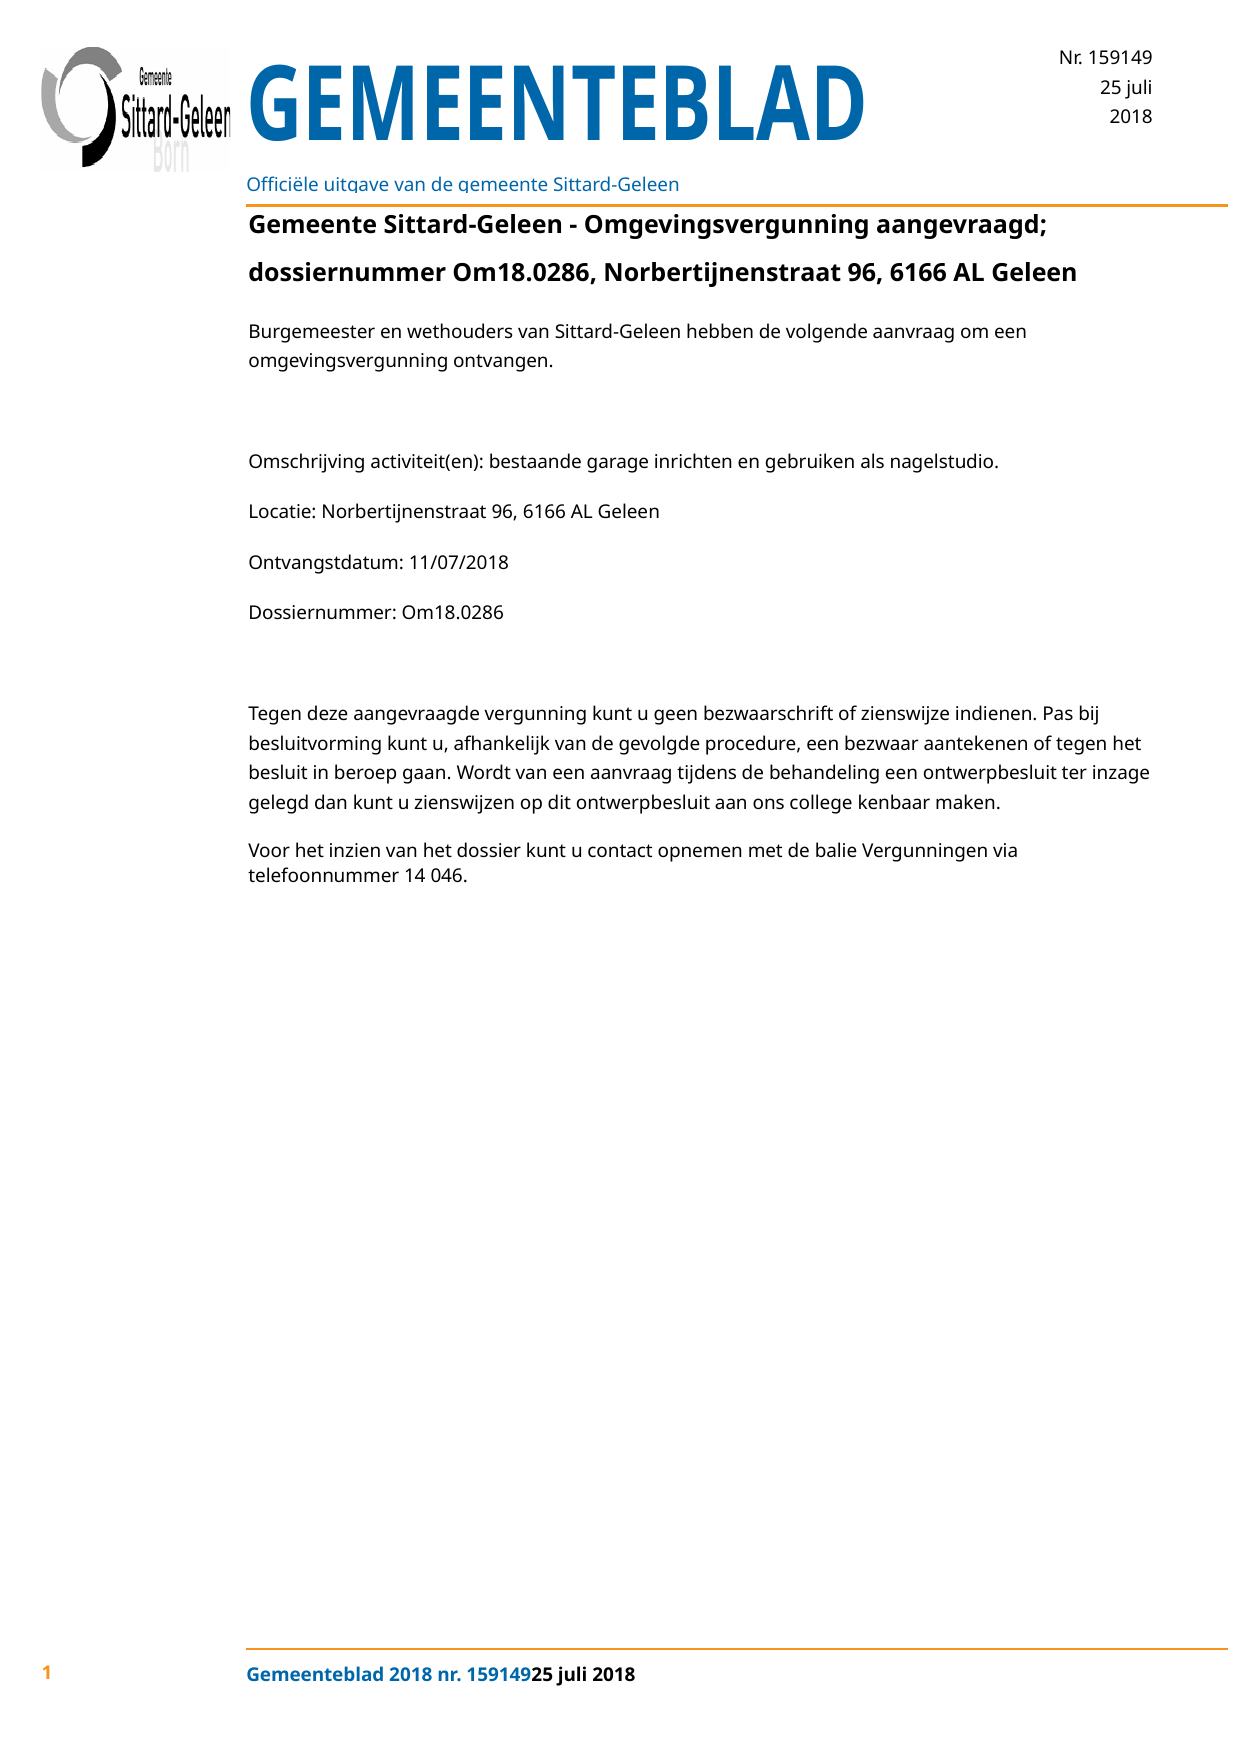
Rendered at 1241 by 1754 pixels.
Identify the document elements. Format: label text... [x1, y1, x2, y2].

text Burgemeester en wethouders van Sittard-Geleen hebben de volgende aanvraag om een omgevingsvergunning ontvangen. [248, 318, 1152, 373]
text Tegen deze aangevraagde vergunning kunt u geen bezwaarschrift of zienswijze indienen. Pas bij besluitvorming kunt u, afhankelijk van de gevolgde procedure, een bezwaar aantekenen of tegen het besluit in beroep gaan. Wordt van een aanvraag tijdens de behandeling een ontwerpbesluit ter inzage gelegd dan kunt u zienswijzen op dit ontwerpbesluit aan ons college kenbaar maken. [248, 700, 1152, 815]
text Dossiernummer: Om18.0286 [248, 599, 1152, 625]
text Locatie: Norbertijnenstraat 96, 6166 AL Geleen [248, 499, 1152, 524]
text Voor het inzien van het dossier kunt u contact opnemen met de balie Vergunningen via telefoonnummer 14 046. [248, 837, 1152, 888]
text Omschrijving activiteit(en): bestaande garage inrichten en gebruiken als nagelstudio. [248, 448, 1152, 474]
picture [41, 47, 231, 172]
text Gemeente Sittard-Geleen - Omgevingsvergunning aangevraagd; dossiernummer Om18.0286, Norbertijnenstraat 96, 6166 AL Geleen [248, 207, 1152, 288]
text Ontvangstdatum: 11/07/2018 [248, 549, 1152, 575]
